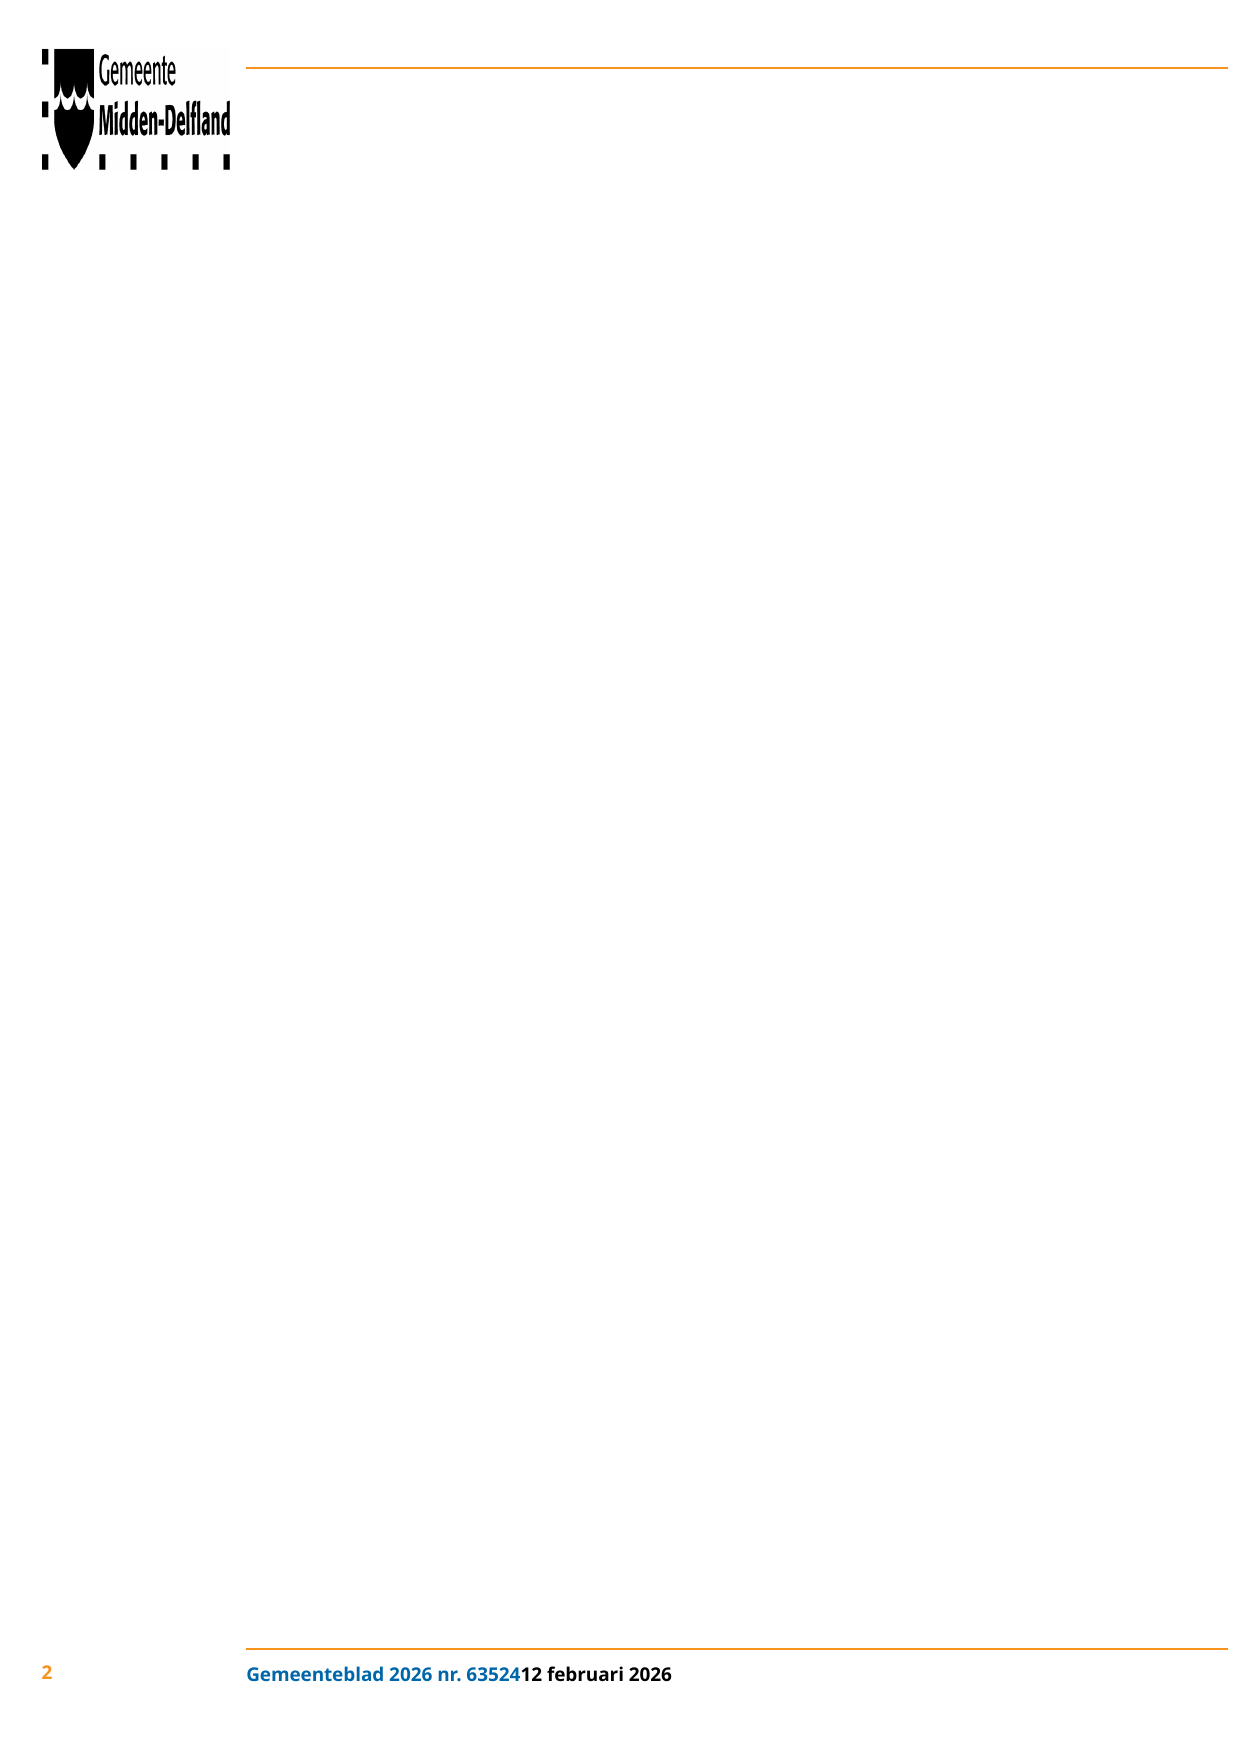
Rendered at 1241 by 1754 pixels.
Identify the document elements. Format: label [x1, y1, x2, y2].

picture [41, 47, 231, 172]
